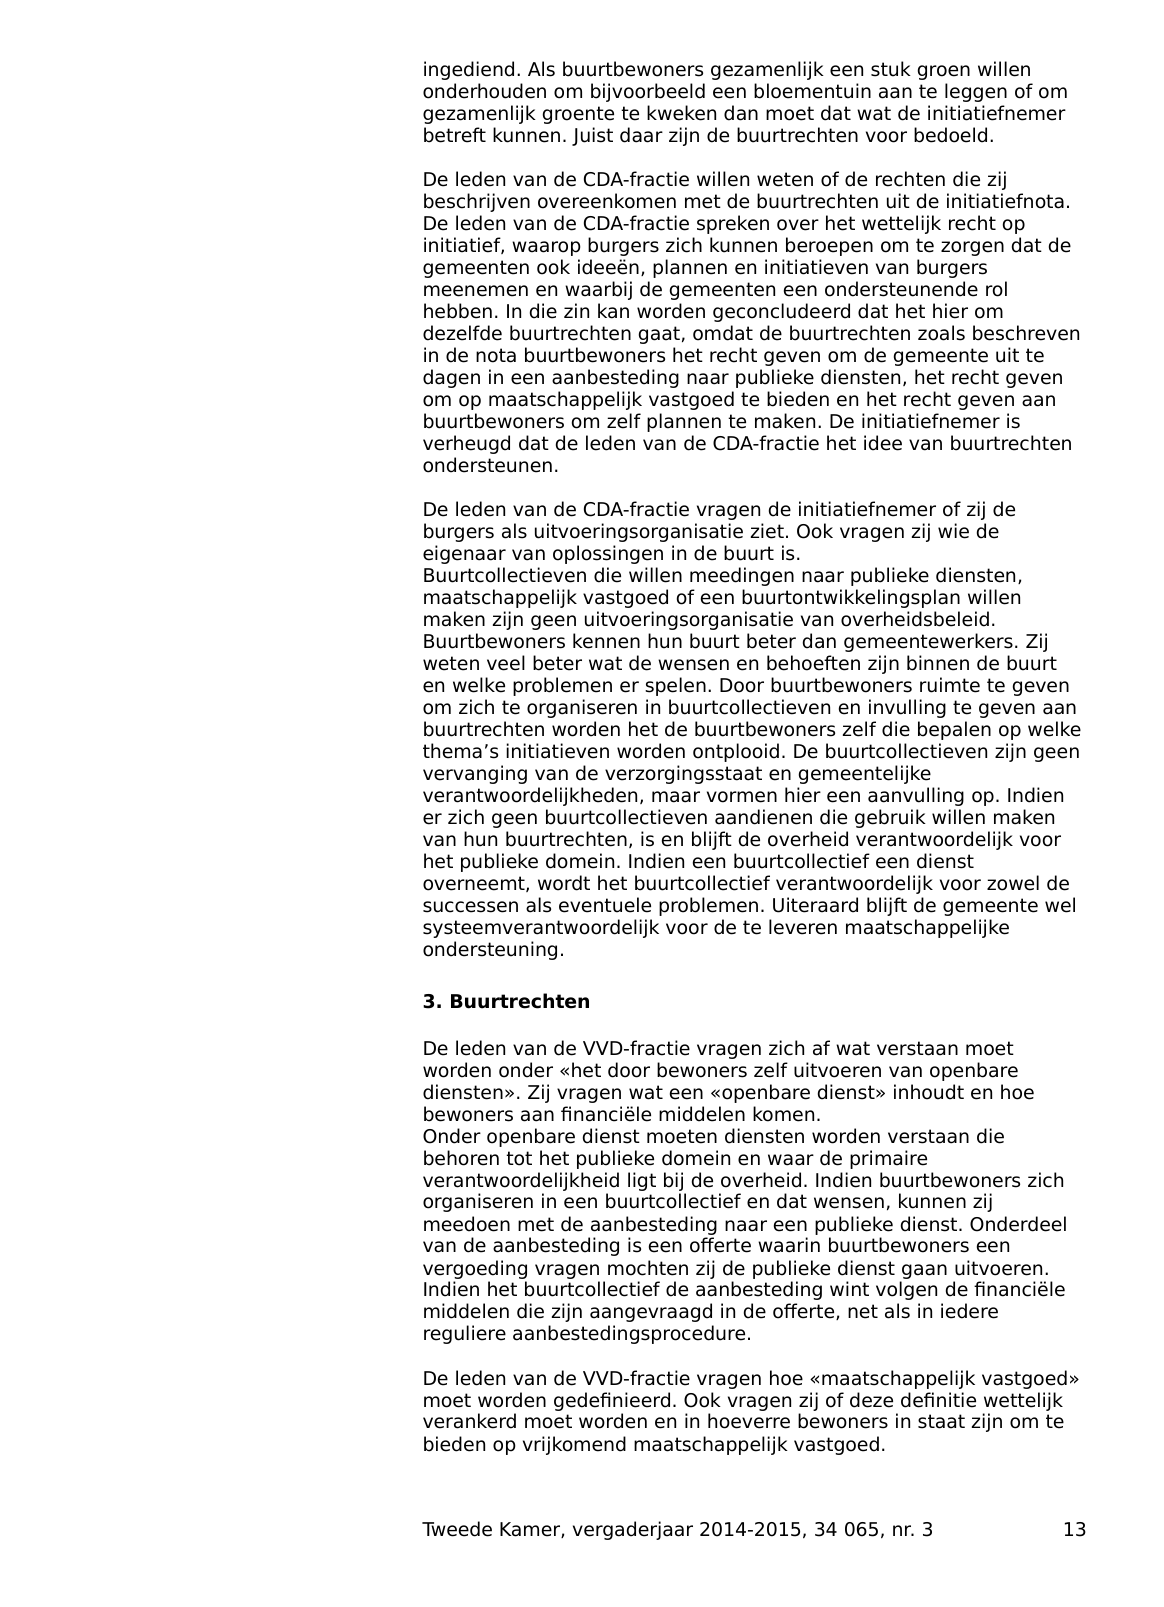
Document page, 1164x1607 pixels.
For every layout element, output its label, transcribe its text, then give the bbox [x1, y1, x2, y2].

text De leden van de CDA-fractie spreken over het wettelijk recht op initiatief, waarop burgers zich kunnen beroepen om te zorgen dat de gemeenten ook ideeën, plannen en initiatieven van burgers meenemen en waarbij de gemeenten een ondersteunende rol hebben. In die zin kan worden geconcludeerd dat het hier om dezelfde buurtrechten gaat, omdat de buurtrechten zoals beschreven in de nota buurtbewoners het recht geven om de gemeente uit te dagen in een aanbesteding naar publieke diensten, het recht geven om op maatschappelijk vastgoed te bieden en het recht geven aan buurtbewoners om zelf plannen te maken. De initiatiefnemer is verheugd dat de leden van de CDA-fractie het idee van buurtrechten ondersteunen. [422, 213, 1087, 477]
subtitle 3. Buurtrechten [422, 991, 1087, 1013]
text Buurtcollectieven die willen meedingen naar publieke diensten, maatschappelijk vastgoed of een buurtontwikkelingsplan willen maken zijn geen uitvoeringsorganisatie van overheidsbeleid. Buurtbewoners kennen hun buurt beter dan gemeentewerkers. Zij weten veel beter wat de wensen en behoeften zijn binnen de buurt en welke problemen er spelen. Door buurtbewoners ruimte te geven om zich te organiseren in buurtcollectieven en invulling te geven aan buurtrechten worden het de buurtbewoners zelf die bepalen op welke thema’s initiatieven worden ontplooid. De buurtcollectieven zijn geen vervanging van de verzorgingsstaat en gemeentelijke verantwoordelijkheden, maar vormen hier een aanvulling op. Indien er zich geen buurtcollectieven aandienen die gebruik willen maken van hun buurtrechten, is en blijft de overheid verantwoordelijk voor het publieke domein. Indien een buurtcollectief een dienst overneemt, wordt het buurtcollectief verantwoordelijk voor zowel de successen als eventuele problemen. Uiteraard blijft de gemeente wel systeemverantwoordelijk voor de te leveren maatschappelijke ondersteuning. [422, 565, 1087, 961]
text De leden van de CDA-fractie vragen de initiatiefnemer of zij de burgers als uitvoeringsorganisatie ziet. Ook vragen zij wie de eigenaar van oplossingen in de buurt is. [422, 499, 1087, 565]
text De leden van de VVD-fractie vragen hoe «maatschappelijk vastgoed» moet worden gedefinieerd. Ook vragen zij of deze definitie wettelijk verankerd moet worden en in hoeverre bewoners in staat zijn om te bieden op vrijkomend maatschappelijk vastgoed. [422, 1367, 1087, 1455]
text De leden van de CDA-fractie willen weten of de rechten die zij beschrijven overeenkomen met de buurtrechten uit de initiatiefnota. [422, 169, 1087, 213]
text De leden van de VVD-fractie vragen zich af wat verstaan moet worden onder «het door bewoners zelf uitvoeren van openbare diensten». Zij vragen wat een «openbare dienst» inhoudt en hoe bewoners aan financiële middelen komen. [422, 1038, 1087, 1126]
text ingediend. Als buurtbewoners gezamenlijk een stuk groen willen onderhouden om bijvoorbeeld een bloementuin aan te leggen of om gezamenlijk groente te kweken dan moet dat wat de initiatiefnemer betreft kunnen. Juist daar zijn de buurtrechten voor bedoeld. [422, 59, 1087, 147]
text Onder openbare dienst moeten diensten worden verstaan die behoren tot het publieke domein en waar de primaire verantwoordelijkheid ligt bij de overheid. Indien buurtbewoners zich organiseren in een buurtcollectief en dat wensen, kunnen zij meedoen met de aanbesteding naar een publieke dienst. Onderdeel van de aanbesteding is een offerte waarin buurtbewoners een vergoeding vragen mochten zij de publieke dienst gaan uitvoeren. Indien het buurtcollectief de aanbesteding wint volgen de financiële middelen die zijn aangevraagd in de offerte, net als in iedere reguliere aanbestedingsprocedure. [422, 1126, 1087, 1345]
